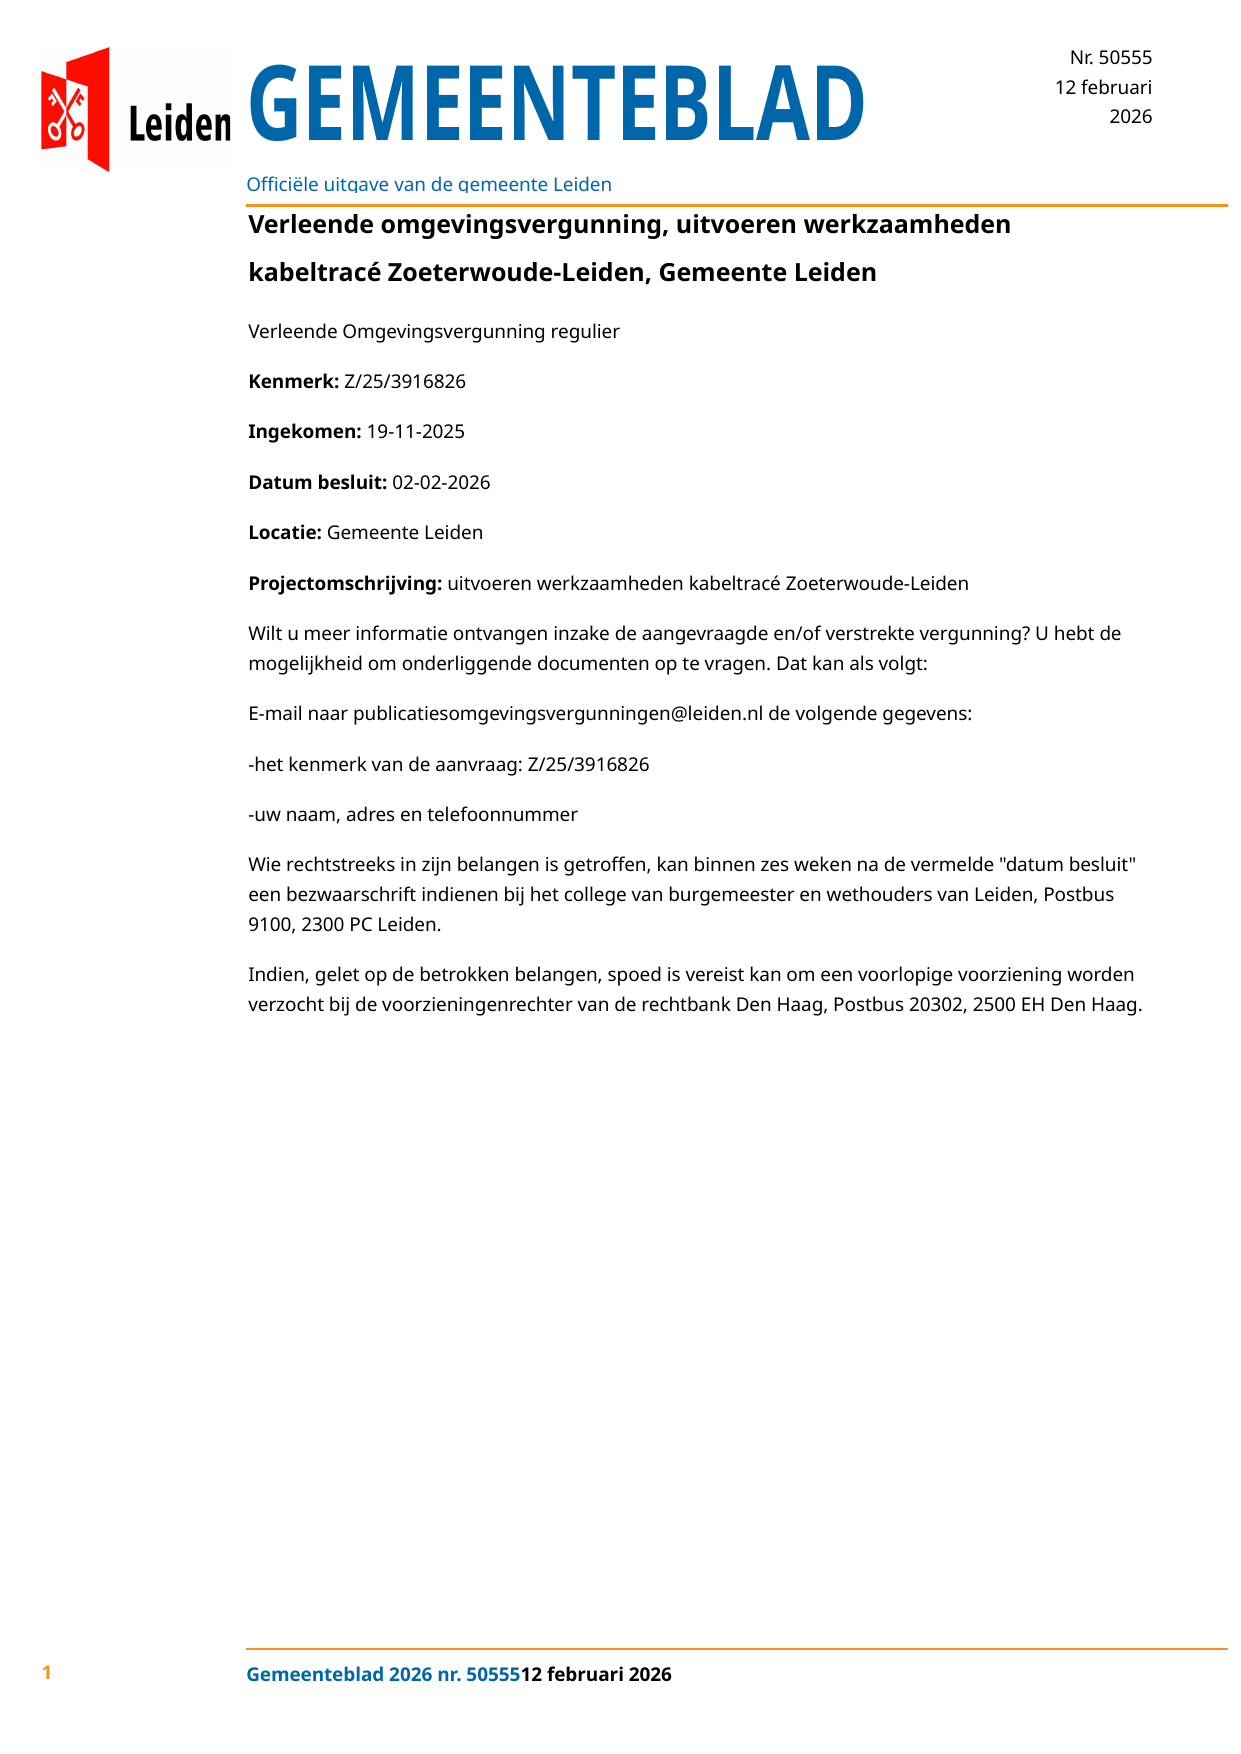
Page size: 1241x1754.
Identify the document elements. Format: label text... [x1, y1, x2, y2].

text E-mail naar publicatiesomgevingsvergunningen@leiden.nl de volgende gegevens: [248, 700, 1152, 726]
text Projectomschrijving: uitvoeren werkzaamheden kabeltracé Zoeterwoude-Leiden [248, 570, 1152, 596]
text Verleende omgevingsvergunning, uitvoeren werkzaamheden kabeltracé Zoeterwoude-Leiden, Gemeente Leiden [248, 207, 1152, 288]
text -het kenmerk van de aanvraag: Z/25/3916826 [248, 751, 1152, 777]
text -uw naam, adres en telefoonnummer [248, 801, 1152, 827]
text Ingekomen: 19-11-2025 [248, 419, 1152, 444]
text Indien, gelet op de betrokken belangen, spoed is vereist kan om een voorlopige voorziening worden verzocht bij de voorzieningenrechter van de rechtbank Den Haag, Postbus 20302, 2500 EH Den Haag. [248, 961, 1152, 1017]
text Wilt u meer informatie ontvangen inzake de aangevraagde en/of verstrekte vergunning? U hebt de mogelijkheid om onderliggende documenten op te vragen. Dat kan als volgt: [248, 620, 1152, 676]
text Locatie: Gemeente Leiden [248, 519, 1152, 545]
text Datum besluit: 02-02-2026 [248, 469, 1152, 495]
picture [41, 47, 231, 172]
text Verleende Omgevingsvergunning regulier [248, 318, 1152, 344]
text Wie rechtstreeks in zijn belangen is getroffen, kan binnen zes weken na de vermelde "datum besluit" een bezwaarschrift indienen bij het college van burgemeester en wethouders van Leiden, Postbus 9100, 2300 PC Leiden. [248, 852, 1152, 937]
text Kenmerk: Z/25/3916826 [248, 368, 1152, 394]
